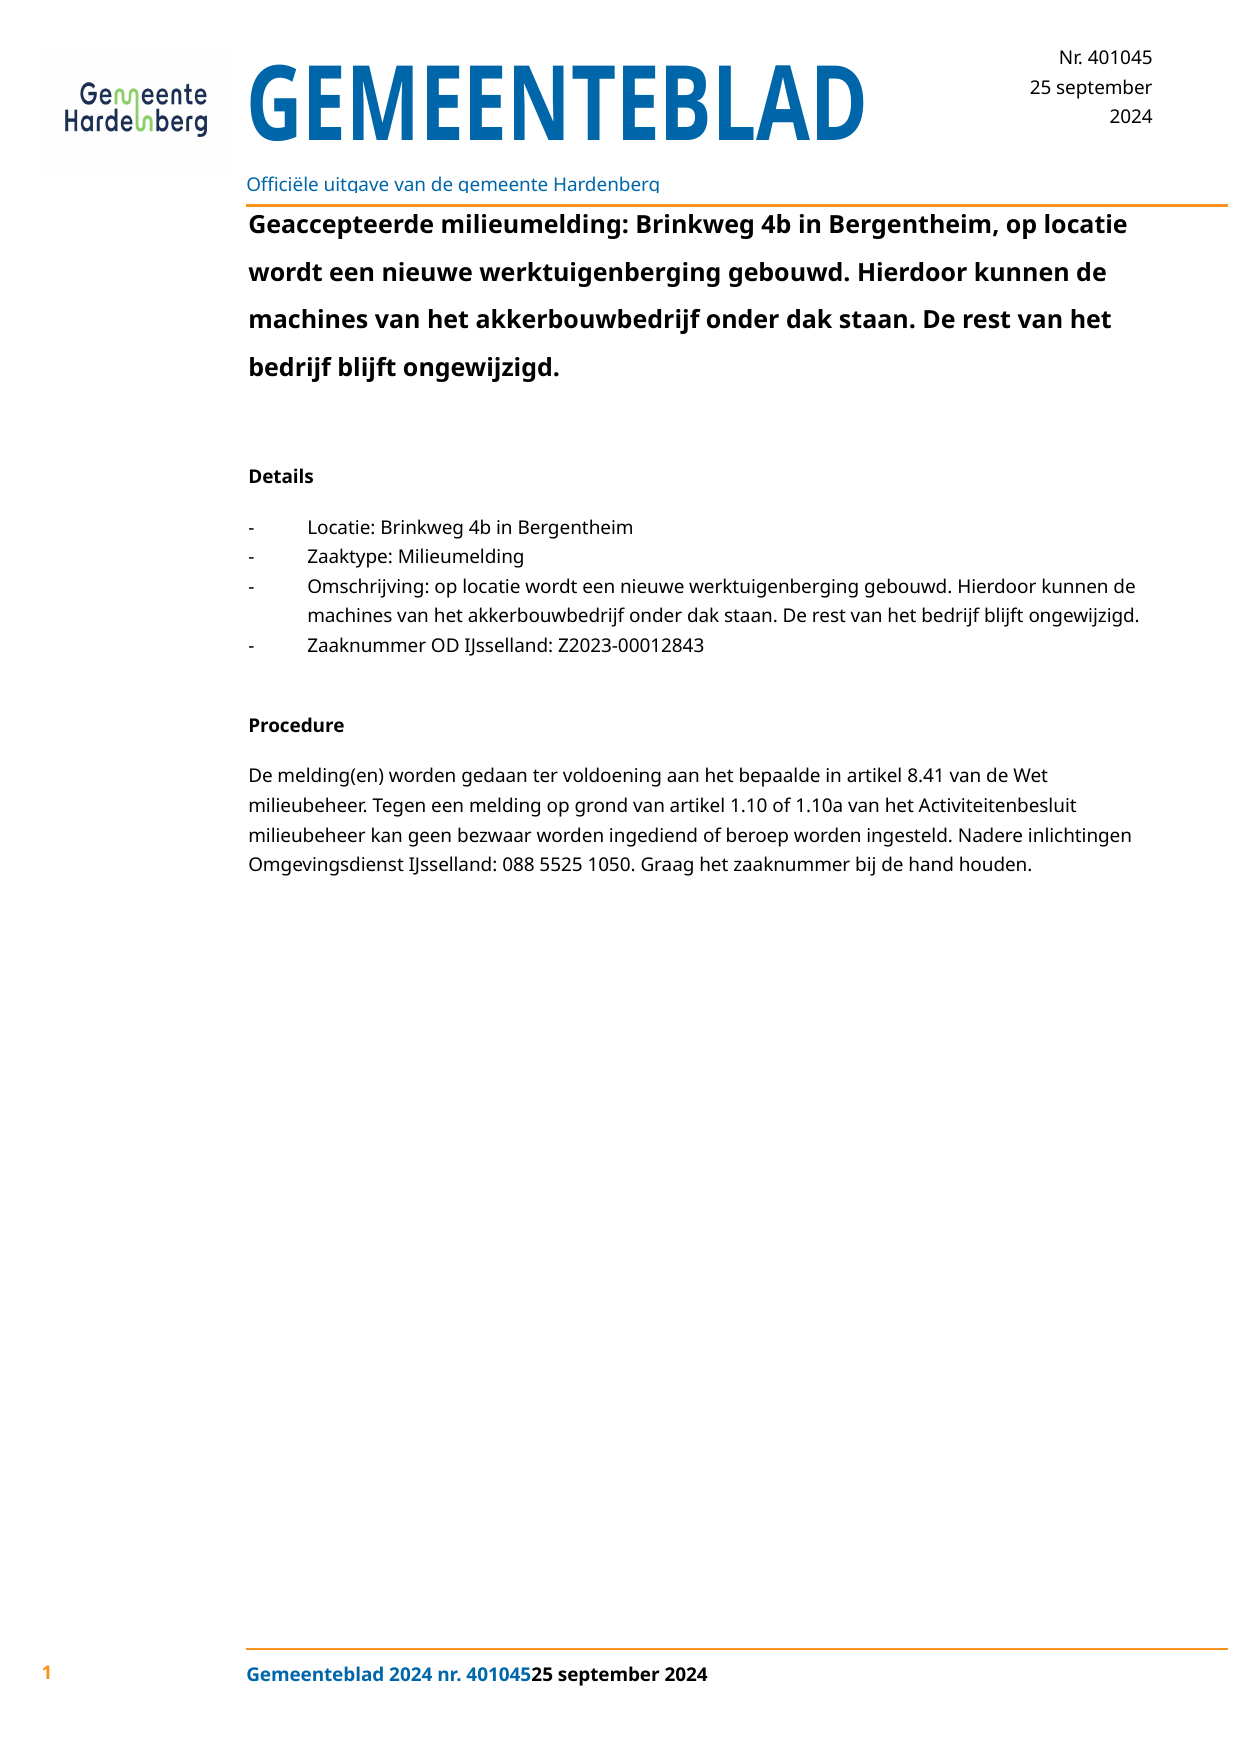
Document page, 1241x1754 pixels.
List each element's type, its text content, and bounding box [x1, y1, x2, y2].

list Zaaktype: Milieumelding [248, 543, 1152, 569]
list Omschrijving: op locatie wordt een nieuwe werktuigenberging gebouwd. Hierdoor kunnen de machines van het akkerbouwbedrijf onder dak staan. De rest van het bedrijf blijft ongewijzigd. [248, 573, 1152, 628]
list Locatie: Brinkweg 4b in Bergentheim [248, 514, 1152, 540]
text Procedure [248, 712, 1152, 738]
text De melding(en) worden gedaan ter voldoening aan het bepaalde in artikel 8.41 van de Wet milieubeheer. Tegen een melding op grond van artikel 1.10 of 1.10a van het Activiteitenbesluit milieubeheer kan geen bezwaar worden ingediend of beroep worden ingesteld. Nadere inlichtingen Omgevingsdienst IJsselland: 088 5525 1050. Graag het zaaknummer bij de hand houden. [248, 763, 1152, 877]
text Geaccepteerde milieumelding: Brinkweg 4b in Bergentheim, op locatie wordt een nieuwe werktuigenberging gebouwd. Hierdoor kunnen de machines van het akkerbouwbedrijf onder dak staan. De rest van het bedrijf blijft ongewijzigd. [248, 207, 1152, 384]
list Zaaknummer OD IJsselland: Z2023-00012843 [248, 632, 1152, 658]
text Details [248, 463, 1152, 489]
picture [41, 47, 231, 172]
